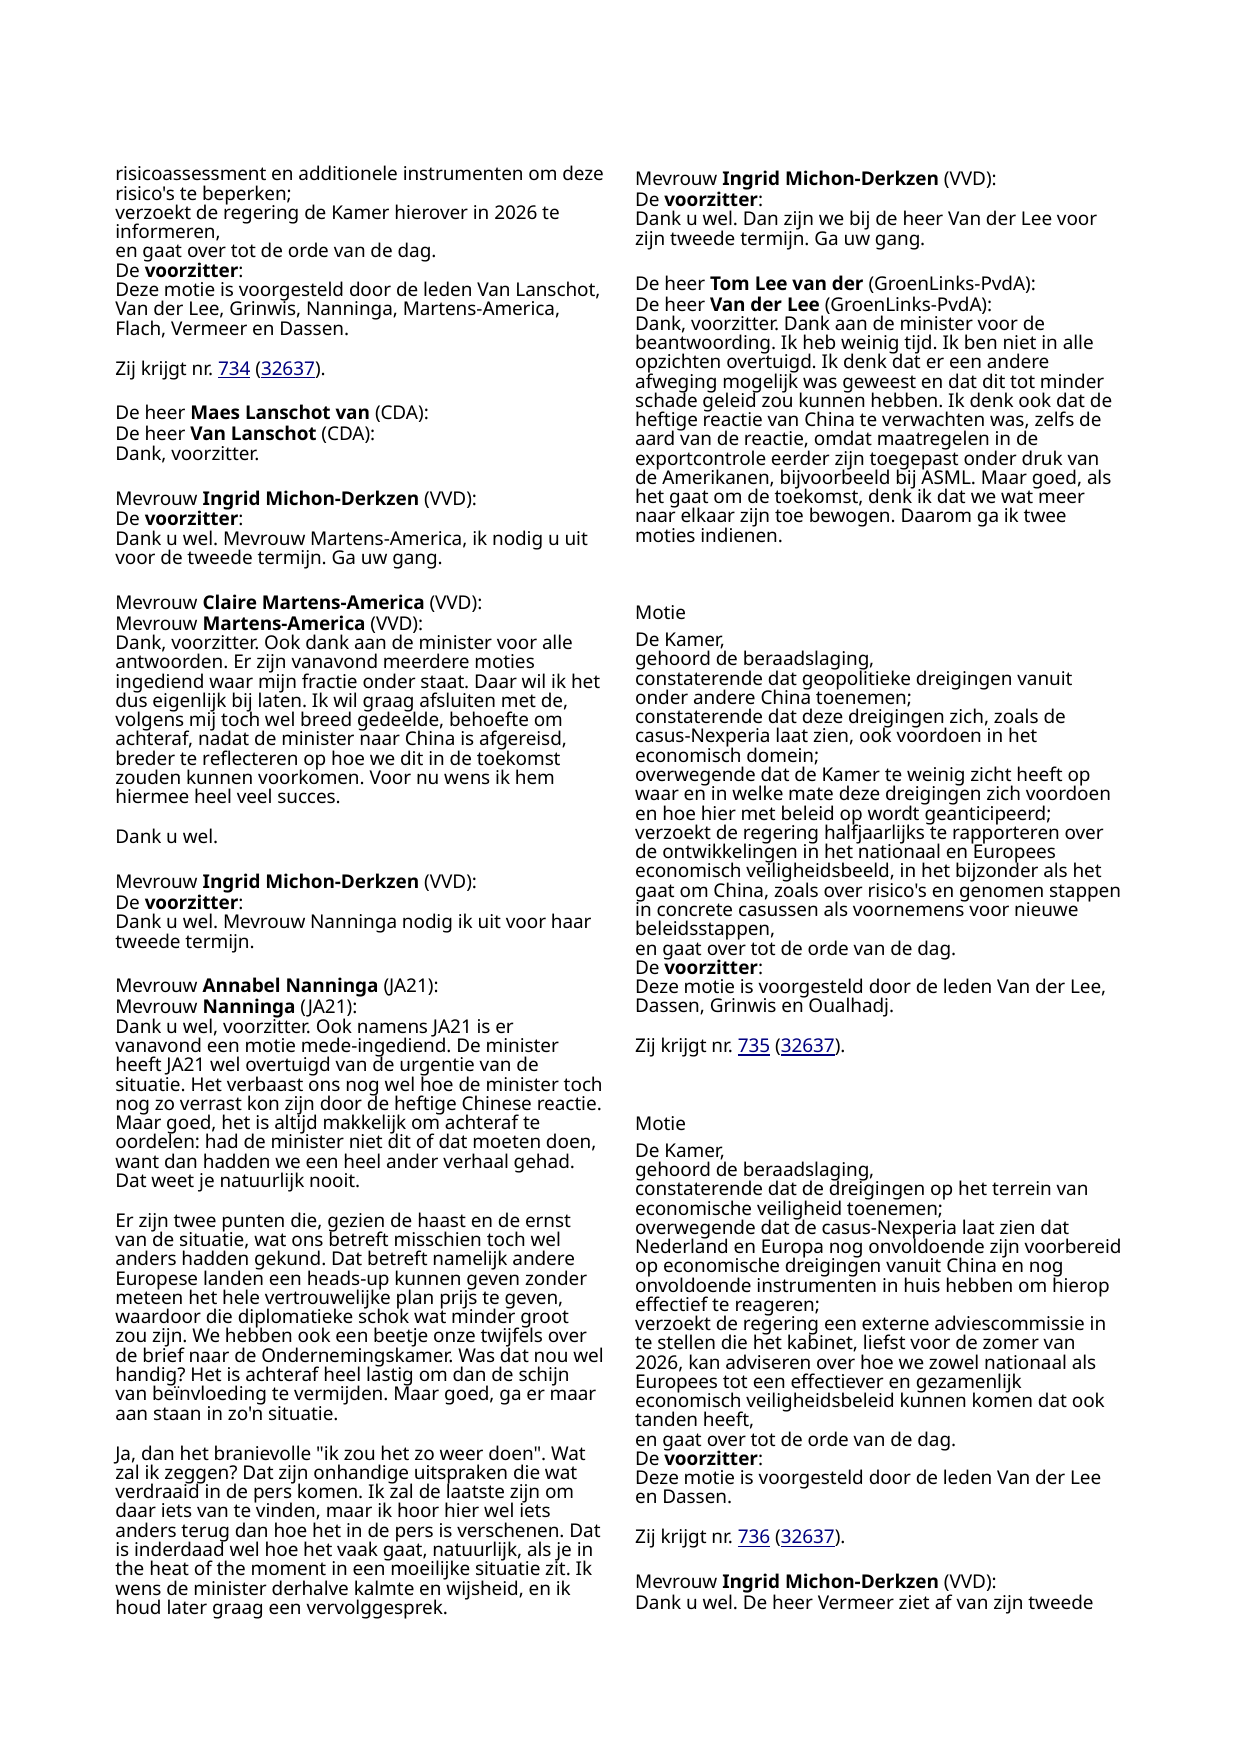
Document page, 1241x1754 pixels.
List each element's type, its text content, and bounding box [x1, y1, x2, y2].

text Dank, voorzitter. Ook dank aan de minister voor alle antwoorden. Er zijn vanavond meerdere moties ingediend waar mijn fractie onder staat. Daar wil ik het dus eigenlijk bij laten. Ik wil graag afsluiten met de, volgens mij toch wel breed gedeelde, behoefte om achteraf, nadat de minister naar China is afgereisd, breder te reflecteren op hoe we dit in de toekomst zouden kunnen voorkomen. Voor nu wens ik hem hiermee heel veel succes. [115, 634, 605, 807]
text Motie [635, 599, 1125, 625]
text Dank u wel. De heer Vermeer ziet af van zijn tweede [635, 1594, 1125, 1614]
text Dank u wel, voorzitter. Ook namens JA21 is er vanavond een motie mede-ingediend. De minister heeft JA21 wel overtuigd van de urgentie van de situatie. Het verbaast ons nog wel hoe de minister toch nog zo verrast kon zijn door de heftige Chinese reactie. Maar goed, het is altijd makkelijk om achteraf te oordelen: had de minister niet dit of dat moeten doen, want dan hadden we een heel ander verhaal gehad. Dat weet je natuurlijk nooit. [115, 1018, 605, 1191]
text Mevrouw Ingrid Michon-Derkzen (VVD): [635, 1569, 1125, 1594]
text constaterende dat geopolitieke dreigingen vanuit onder andere China toenemen; [635, 670, 1125, 708]
text verzoekt de regering een externe adviescommissie in te stellen die het kabinet, liefst voor de zomer van 2026, kan adviseren over hoe we zowel nationaal als Europees tot een effectiever en gezamenlijk economisch veiligheidsbeleid kunnen komen dat ook tanden heeft, [635, 1315, 1125, 1431]
text Mevrouw Claire Martens-America (VVD): [115, 589, 605, 615]
text Ja, dan het branievolle "ik zou het zo weer doen". Wat zal ik zeggen? Dat zijn onhandige uitspraken die wat verdraaid in de pers komen. Ik zal de laatste zijn om daar iets van te vinden, maar ik hoor hier wel iets anders terug dan hoe het in de pers is verschenen. Dat is inderdaad wel hoe het vaak gaat, natuurlijk, als je in the heat of the moment in een moeilijke situatie zit. Ik wens de minister derhalve kalmte en wijsheid, en ik houd later graag een vervolggesprek. [115, 1444, 605, 1618]
text Zij krijgt nr. 735 (32637). [635, 1037, 1125, 1057]
text constaterende dat de dreigingen op het terrein van economische veiligheid toenemen; [635, 1180, 1125, 1219]
text De voorzitter: [635, 1450, 1125, 1469]
text verzoekt de regering de Kamer hierover in 2026 te informeren, [115, 204, 605, 242]
text De Kamer, [635, 1142, 1125, 1161]
text Mevrouw Ingrid Michon-Derkzen (VVD): [115, 485, 605, 510]
text Mevrouw Nanninga (JA21): [115, 998, 605, 1018]
text overwegende dat de casus-Nexperia laat zien dat Nederland en Europa nog onvoldoende zijn voorbereid op economische dreigingen vanuit China en nog onvoldoende instrumenten in huis hebben om hierop effectief te reageren; [635, 1219, 1125, 1315]
text verzoekt de regering halfjaarlijks te rapporteren over de ontwikkelingen in het nationaal en Europees economisch veiligheidsbeeld, in het bijzonder als het gaat om China, zoals over risico's en genomen stappen in concrete casussen als voornemens voor nieuwe beleidsstappen, [635, 824, 1125, 939]
text Zij krijgt nr. 736 (32637). [635, 1528, 1125, 1548]
text en gaat over tot de orde van de dag. [635, 939, 1125, 959]
text De voorzitter: [115, 510, 605, 530]
text Mevrouw Ingrid Michon-Derkzen (VVD): [115, 868, 605, 894]
text gehoord de beraadslaging, [635, 1161, 1125, 1180]
text De voorzitter: [115, 262, 605, 281]
text De heer Maes Lanschot van (CDA): [115, 399, 605, 425]
text De heer Van Lanschot (CDA): [115, 425, 605, 444]
text De heer Tom Lee van der (GroenLinks-PvdA): [635, 270, 1125, 296]
text Dank u wel. Dan zijn we bij de heer Van der Lee voor zijn tweede termijn. Ga uw gang. [635, 210, 1125, 249]
text gehoord de beraadslaging, [635, 650, 1125, 670]
text en gaat over tot de orde van de dag. [115, 242, 605, 262]
text Dank u wel. Mevrouw Martens-America, ik nodig u uit voor de tweede termijn. Ga uw gang. [115, 530, 605, 568]
text Deze motie is voorgesteld door de leden Van der Lee en Dassen. [635, 1469, 1125, 1508]
text Dank, voorzitter. Dank aan de minister voor de beantwoording. Ik heb weinig tijd. Ik ben niet in alle opzichten overtuigd. Ik denk dat er een andere afweging mogelijk was geweest en dat dit tot minder schade geleid zou kunnen hebben. Ik denk ook dat de heftige reactie van China te verwachten was, zelfs de aard van de reactie, omdat maatregelen in de exportcontrole eerder zijn toegepast onder druk van de Amerikanen, bijvoorbeeld bij ASML. Maar goed, als het gaat om de toekomst, denk ik dat we wat meer naar elkaar zijn toe bewogen. Daarom ga ik twee moties indienen. [635, 315, 1125, 546]
text Mevrouw Martens-America (VVD): [115, 615, 605, 634]
text Deze motie is voorgesteld door de leden Van Lanschot, Van der Lee, Grinwis, Nanninga, Martens-America, Flach, Vermeer en Dassen. [115, 281, 605, 339]
text overwegende dat de Kamer te weinig zicht heeft op waar en in welke mate deze dreigingen zich voordoen en hoe hier met beleid op wordt geanticipeerd; [635, 766, 1125, 824]
text De heer Van der Lee (GroenLinks-PvdA): [635, 296, 1125, 315]
text De voorzitter: [115, 894, 605, 913]
text Dank u wel. [115, 828, 605, 847]
text Mevrouw Annabel Nanninga (JA21): [115, 973, 605, 998]
text Deze motie is voorgesteld door de leden Van der Lee, Dassen, Grinwis en Oualhadj. [635, 978, 1125, 1017]
text De voorzitter: [635, 959, 1125, 978]
text Dank, voorzitter. [115, 444, 605, 464]
text De voorzitter: [635, 191, 1125, 210]
text Mevrouw Ingrid Michon-Derkzen (VVD): [635, 165, 1125, 191]
text constaterende dat deze dreigingen zich, zoals de casus-Nexperia laat zien, ook voordoen in het economisch domein; [635, 708, 1125, 766]
text Motie [635, 1110, 1125, 1136]
text Dank u wel. Mevrouw Nanninga nodig ik uit voor haar tweede termijn. [115, 913, 605, 952]
text Er zijn twee punten die, gezien de haast en de ernst van de situatie, wat ons betreft misschien toch wel anders hadden gekund. Dat betreft namelijk andere Europese landen een heads-up kunnen geven zonder meteen het hele vertrouwelijke plan prijs te geven, waardoor die diplomatieke schok wat minder groot zou zijn. We hebben ook een beetje onze twijfels over de brief naar de Ondernemingskamer. Was dat nou wel handig? Het is achteraf heel lastig om dan de schijn van beïnvloeding te vermijden. Maar goed, ga er maar aan staan in zo'n situatie. [115, 1212, 605, 1424]
text Zij krijgt nr. 734 (32637). [115, 359, 605, 379]
text en gaat over tot de orde van de dag. [635, 1431, 1125, 1450]
text De Kamer, [635, 631, 1125, 650]
text risicoassessment en additionele instrumenten om deze risico's te beperken; [115, 165, 605, 204]
